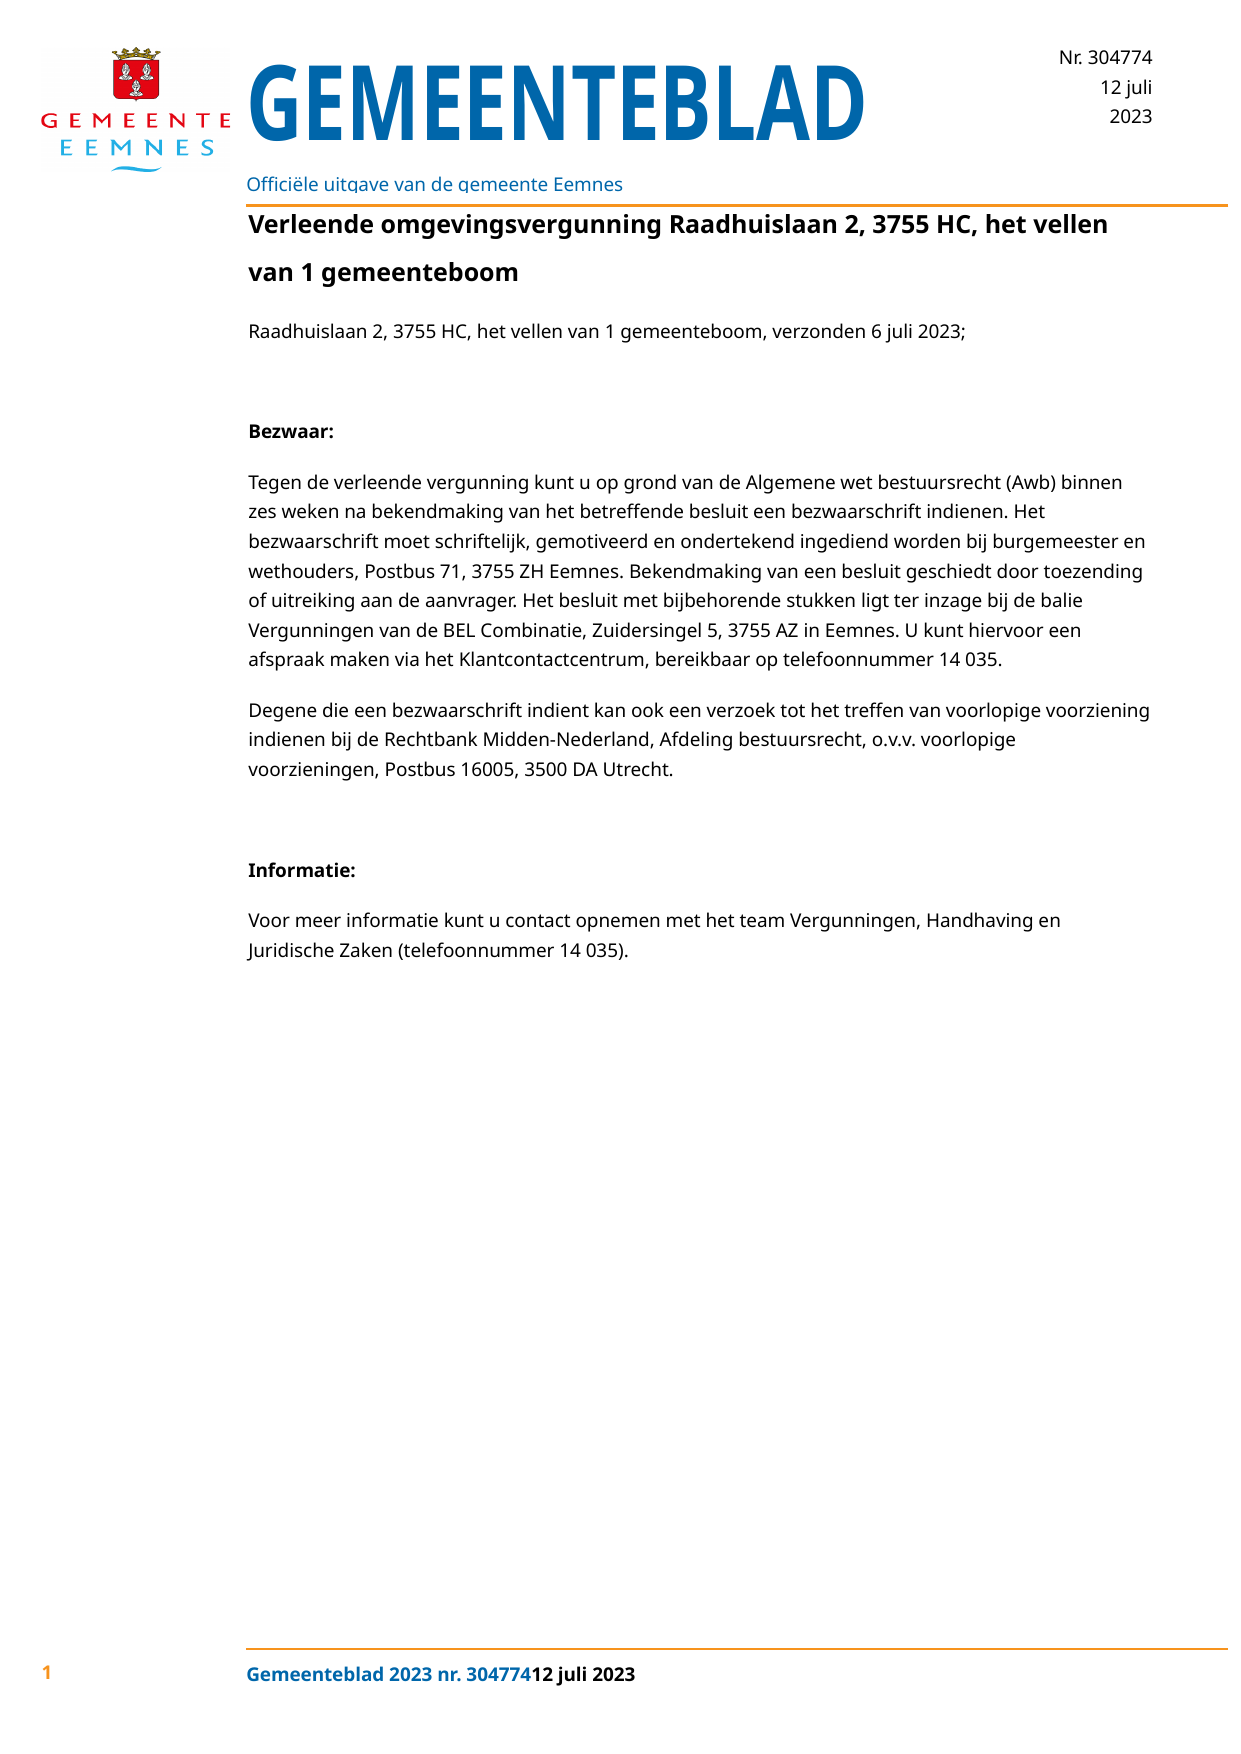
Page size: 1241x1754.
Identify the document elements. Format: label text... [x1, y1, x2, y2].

text Raadhuislaan 2, 3755 HC, het vellen van 1 gemeenteboom, verzonden 6 juli 2023; [248, 318, 1152, 344]
text Bezwaar: [248, 419, 1152, 444]
text Voor meer informatie kunt u contact opnemen met het team Vergunningen, Handhaving en Juridische Zaken (telefoonnummer 14 035). [248, 907, 1152, 963]
text Informatie: [248, 857, 1152, 883]
text Verleende omgevingsvergunning Raadhuislaan 2, 3755 HC, het vellen van 1 gemeenteboom [248, 207, 1152, 288]
picture [41, 47, 231, 172]
text Degene die een bezwaarschrift indient kan ook een verzoek tot het treffen van voorlopige voorziening indienen bij de Rechtbank Midden-Nederland, Afdeling bestuursrecht, o.v.v. voorlopige voorzieningen, Postbus 16005, 3500 DA Utrecht. [248, 697, 1152, 782]
text Tegen de verleende vergunning kunt u op grond van de Algemene wet bestuursrecht (Awb) binnen zes weken na bekendmaking van het betreffende besluit een bezwaarschrift indienen. Het bezwaarschrift moet schriftelijk, gemotiveerd en ondertekend ingediend worden bij burgemeester en wethouders, Postbus 71, 3755 ZH Eemnes. Bekendmaking van een besluit geschiedt door toezending of uitreiking aan de aanvrager. Het besluit met bijbehorende stukken ligt ter inzage bij de balie Vergunningen van de BEL Combinatie, Zuidersingel 5, 3755 AZ in Eemnes. U kunt hiervoor een afspraak maken via het Klantcontactcentrum, bereikbaar op telefoonnummer 14 035. [248, 469, 1152, 672]
